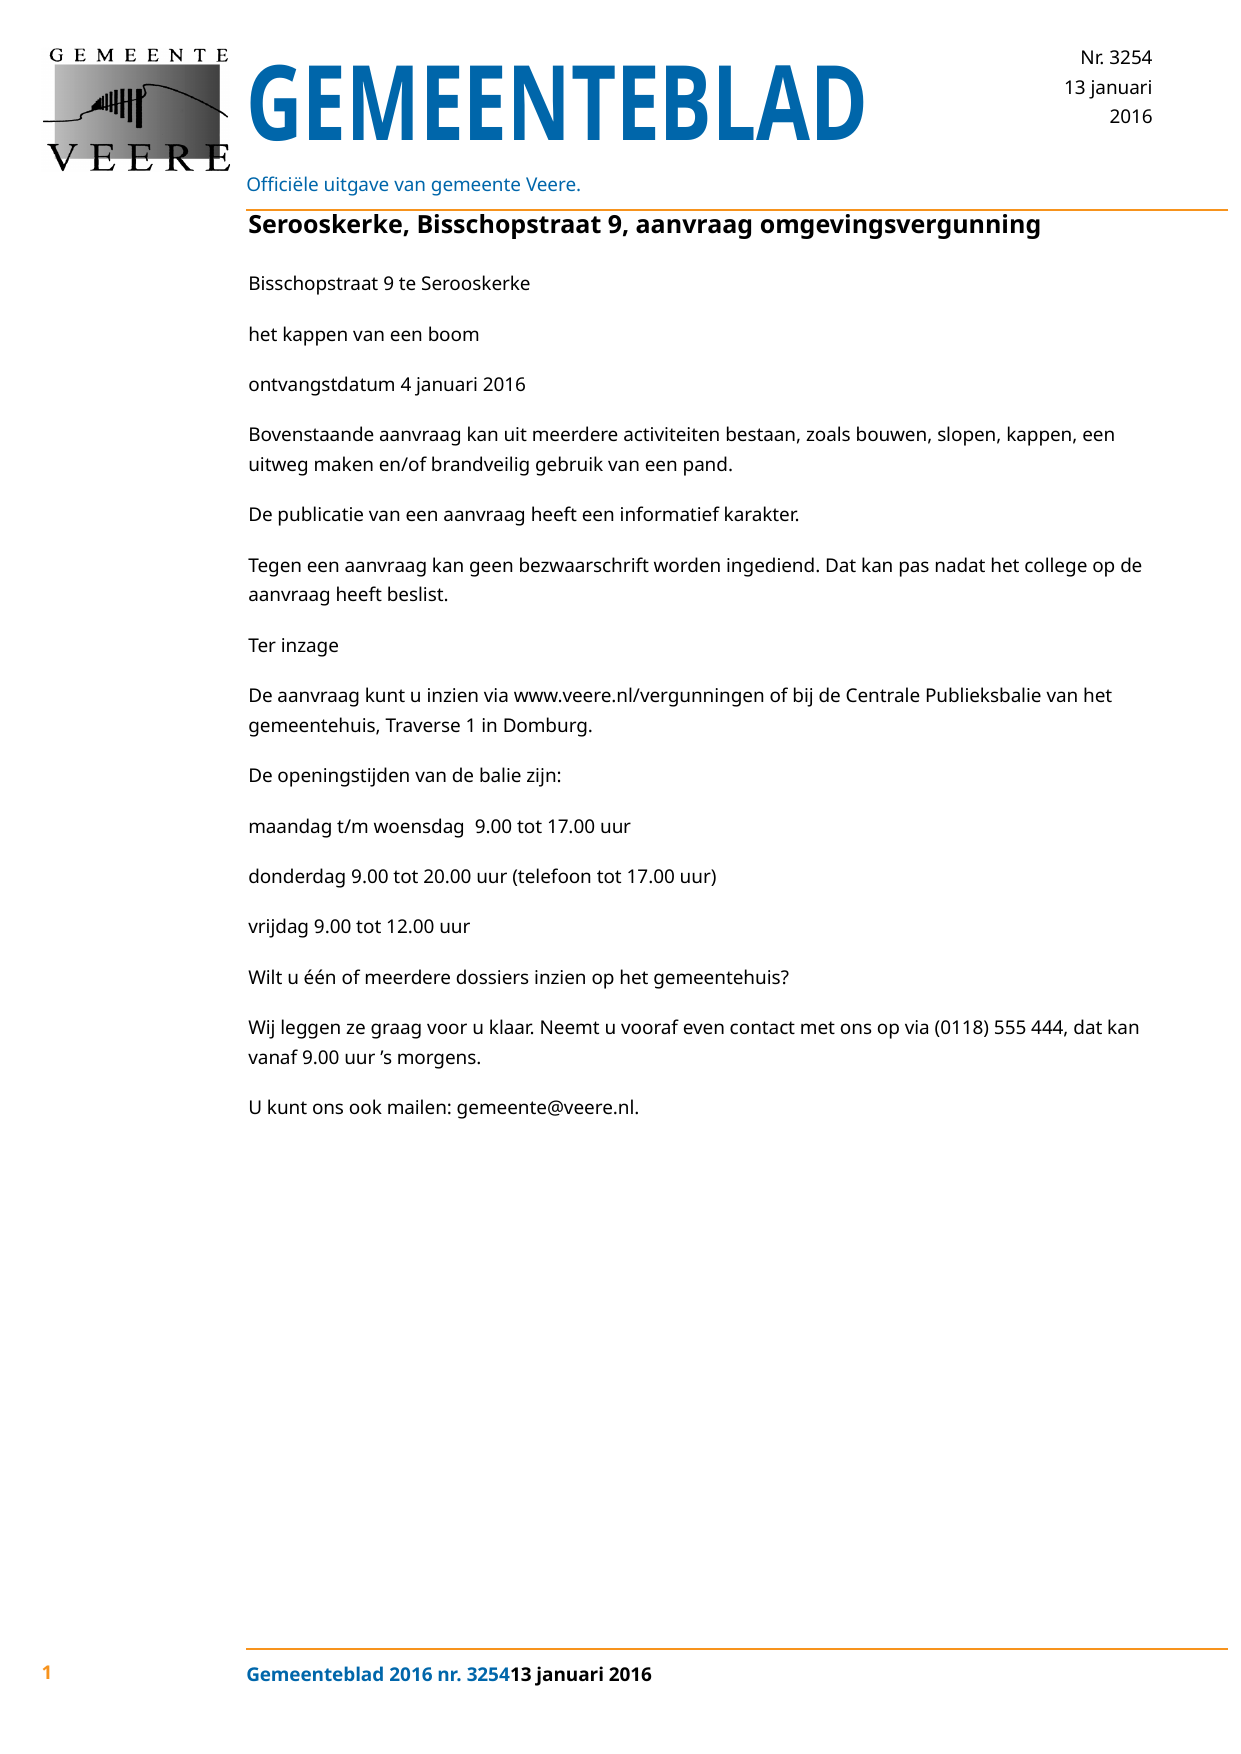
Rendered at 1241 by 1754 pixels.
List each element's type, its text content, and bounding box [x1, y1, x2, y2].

text Tegen een aanvraag kan geen bezwaarschrift worden ingediend. Dat kan pas nadat het college op de aanvraag heeft beslist. [248, 552, 1152, 607]
text Wilt u één of meerdere dossiers inzien op het gemeentehuis? [248, 964, 1152, 990]
text Ter inzage [248, 632, 1152, 658]
text maandag t/m woensdag 9.00 tot 17.00 uur [248, 813, 1152, 838]
text Bovenstaande aanvraag kan uit meerdere activiteiten bestaan, zoals bouwen, slopen, kappen, een uitweg maken en/of brandveilig gebruik van een pand. [248, 422, 1152, 477]
text het kappen van een boom [248, 321, 1152, 346]
text Wij leggen ze graag voor u klaar. Neemt u vooraf even contact met ons op via (0118) 555 444, dat kan vanaf 9.00 uur ’s morgens. [248, 1014, 1152, 1070]
text ontvangstdatum 4 januari 2016 [248, 371, 1152, 397]
text De publicatie van een aanvraag heeft een informatief karakter. [248, 502, 1152, 527]
text vrijdag 9.00 tot 12.00 uur [248, 914, 1152, 939]
text Serooskerke, Bisschopstraat 9, aanvraag omgevingsvergunning [248, 211, 1152, 241]
text De openingstijden van de balie zijn: [248, 762, 1152, 788]
picture [41, 47, 231, 172]
text De aanvraag kunt u inzien via www.veere.nl/vergunningen of bij de Centrale Publieksbalie van het gemeentehuis, Traverse 1 in Domburg. [248, 682, 1152, 738]
text Bisschopstraat 9 te Serooskerke [248, 270, 1152, 296]
text donderdag 9.00 tot 20.00 uur (telefoon tot 17.00 uur) [248, 863, 1152, 889]
text U kunt ons ook mailen: gemeente@veere.nl. [248, 1094, 1152, 1120]
